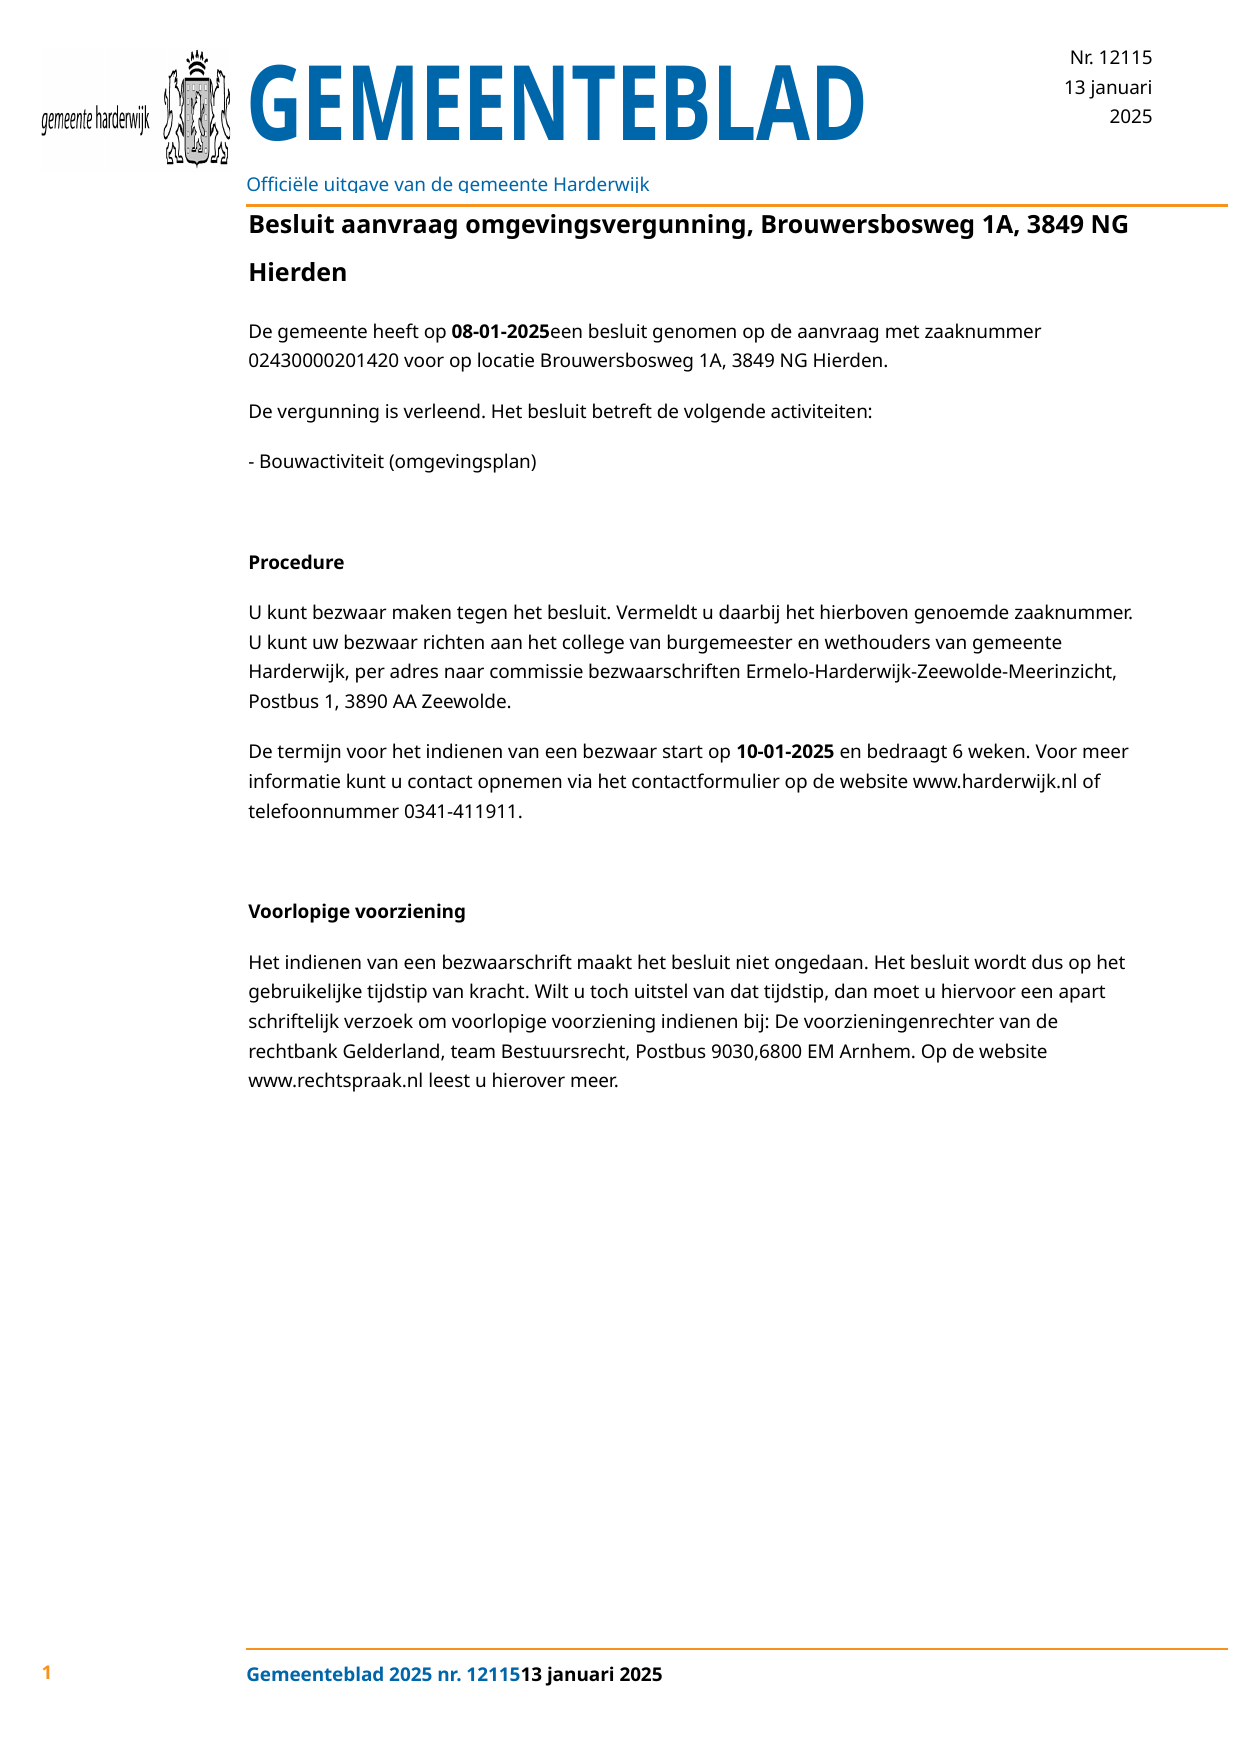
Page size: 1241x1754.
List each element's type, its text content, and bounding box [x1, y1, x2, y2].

text Het indienen van een bezwaarschrift maakt het besluit niet ongedaan. Het besluit wordt dus op het gebruikelijke tijdstip van kracht. Wilt u toch uitstel van dat tijdstip, dan moet u hiervoor een apart schriftelijk verzoek om voorlopige voorziening indienen bij: De voorzieningenrechter van de rechtbank Gelderland, team Bestuursrecht, Postbus 9030,6800 EM Arnhem. Op de website www.rechtspraak.nl leest u hierover meer. [248, 949, 1152, 1093]
picture [41, 47, 231, 172]
text U kunt bezwaar maken tegen het besluit. Vermeldt u daarbij het hierboven genoemde zaaknummer. U kunt uw bezwaar richten aan het college van burgemeester en wethouders van gemeente Harderwijk, per adres naar commissie bezwaarschriften Ermelo-Harderwijk-Zeewolde-Meerinzicht, Postbus 1, 3890 AA Zeewolde. [248, 599, 1152, 714]
text Procedure [248, 549, 1152, 575]
text De vergunning is verleend. Het besluit betreft de volgende activiteiten: [248, 398, 1152, 424]
text De termijn voor het indienen van een bezwaar start op 10-01-2025 en bedraagt 6 weken. Voor meer informatie kunt u contact opnemen via het contactformulier op de website www.harderwijk.nl of telefoonnummer 0341-411911. [248, 739, 1152, 824]
text - Bouwactiviteit (omgevingsplan) [248, 448, 1152, 474]
text De gemeente heeft op 08-01-2025een besluit genomen op de aanvraag met zaaknummer 02430000201420 voor op locatie Brouwersbosweg 1A, 3849 NG Hierden. [248, 318, 1152, 373]
text Voorlopige voorziening [248, 899, 1152, 924]
text Besluit aanvraag omgevingsvergunning, Brouwersbosweg 1A, 3849 NG Hierden [248, 207, 1152, 288]
